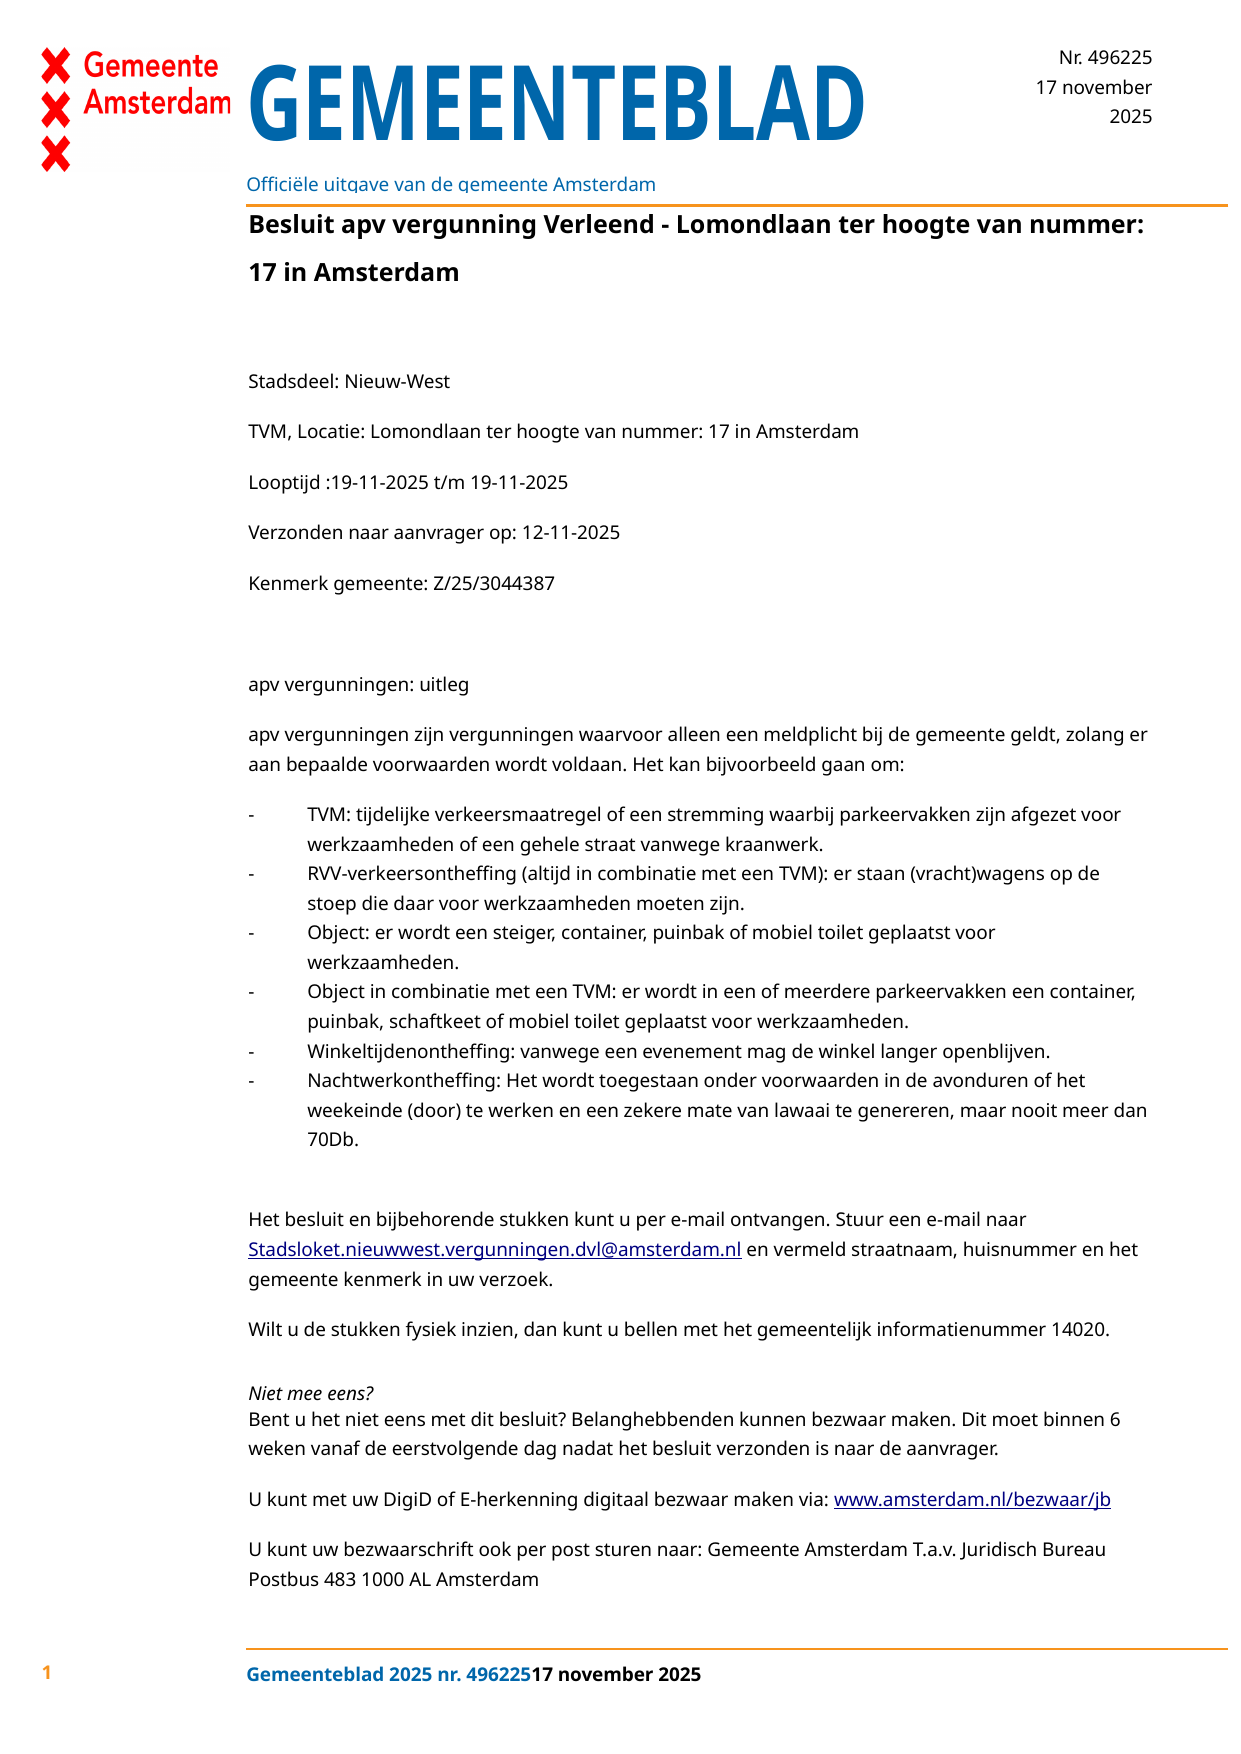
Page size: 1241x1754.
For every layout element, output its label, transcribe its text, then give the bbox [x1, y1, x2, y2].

text U kunt met uw DigiD of E-herkenning digitaal bezwaar maken via: www.amsterdam.nl/bezwaar/jb [248, 1486, 1152, 1512]
text U kunt uw bezwaarschrift ook per post sturen naar: Gemeente Amsterdam T.a.v. Juridisch Bureau Postbus 483 1000 AL Amsterdam [248, 1536, 1152, 1592]
text Stadsdeel: Nieuw-West [248, 368, 1152, 394]
list RVV-verkeersontheffing (altijd in combinatie met een TVM): er staan (vracht)wagens op de stoep die daar voor werkzaamheden moeten zijn. [248, 860, 1152, 916]
text Looptijd :19-11-2025 t/m 19-11-2025 [248, 469, 1152, 495]
list TVM: tijdelijke verkeersmaatregel of een stremming waarbij parkeervakken zijn afgezet voor werkzaamheden of een gehele straat vanwege kraanwerk. [248, 801, 1152, 857]
list Winkeltijdenontheffing: vanwege een evenement mag de winkel langer openblijven. [248, 1038, 1152, 1064]
text Verzonden naar aanvrager op: 12-11-2025 [248, 519, 1152, 545]
text Kenmerk gemeente: Z/25/3044387 [248, 570, 1152, 596]
list Nachtwerkontheffing: Het wordt toegestaan onder voorwaarden in de avonduren of het weekeinde (door) te werken en een zekere mate van lawaai te genereren, maar nooit meer dan 70Db. [248, 1067, 1152, 1152]
text apv vergunningen zijn vergunningen waarvoor alleen een meldplicht bij de gemeente geldt, zolang er aan bepaalde voorwaarden wordt voldaan. Het kan bijvoorbeeld gaan om: [248, 721, 1152, 777]
text Bent u het niet eens met dit besluit? Belanghebbenden kunnen bezwaar maken. Dit moet binnen 6 weken vanaf de eerstvolgende dag nadat het besluit verzonden is naar de aanvrager. [248, 1406, 1152, 1461]
list Object in combinatie met een TVM: er wordt in een of meerdere parkeervakken een container, puinbak, schaftkeet of mobiel toilet geplaatst voor werkzaamheden. [248, 979, 1152, 1034]
text Besluit apv vergunning Verleend - Lomondlaan ter hoogte van nummer: 17 in Amsterdam [248, 207, 1152, 288]
text TVM, Locatie: Lomondlaan ter hoogte van nummer: 17 in Amsterdam [248, 419, 1152, 444]
picture [41, 47, 231, 172]
text Wilt u de stukken fysiek inzien, dan kunt u bellen met het gemeentelijk informatienummer 14020. [248, 1316, 1152, 1342]
text Niet mee eens? [248, 1380, 1152, 1406]
text apv vergunningen: uitleg [248, 671, 1152, 697]
text Het besluit en bijbehorende stukken kunt u per e-mail ontvangen. Stuur een e-mail naar Stadsloket.nieuwwest.vergunningen.dvl@amsterdam.nl en vermeld straatnaam, huisnummer en het gemeente kenmerk in uw verzoek. [248, 1207, 1152, 1292]
list Object: er wordt een steiger, container, puinbak of mobiel toilet geplaatst voor werkzaamheden. [248, 919, 1152, 975]
